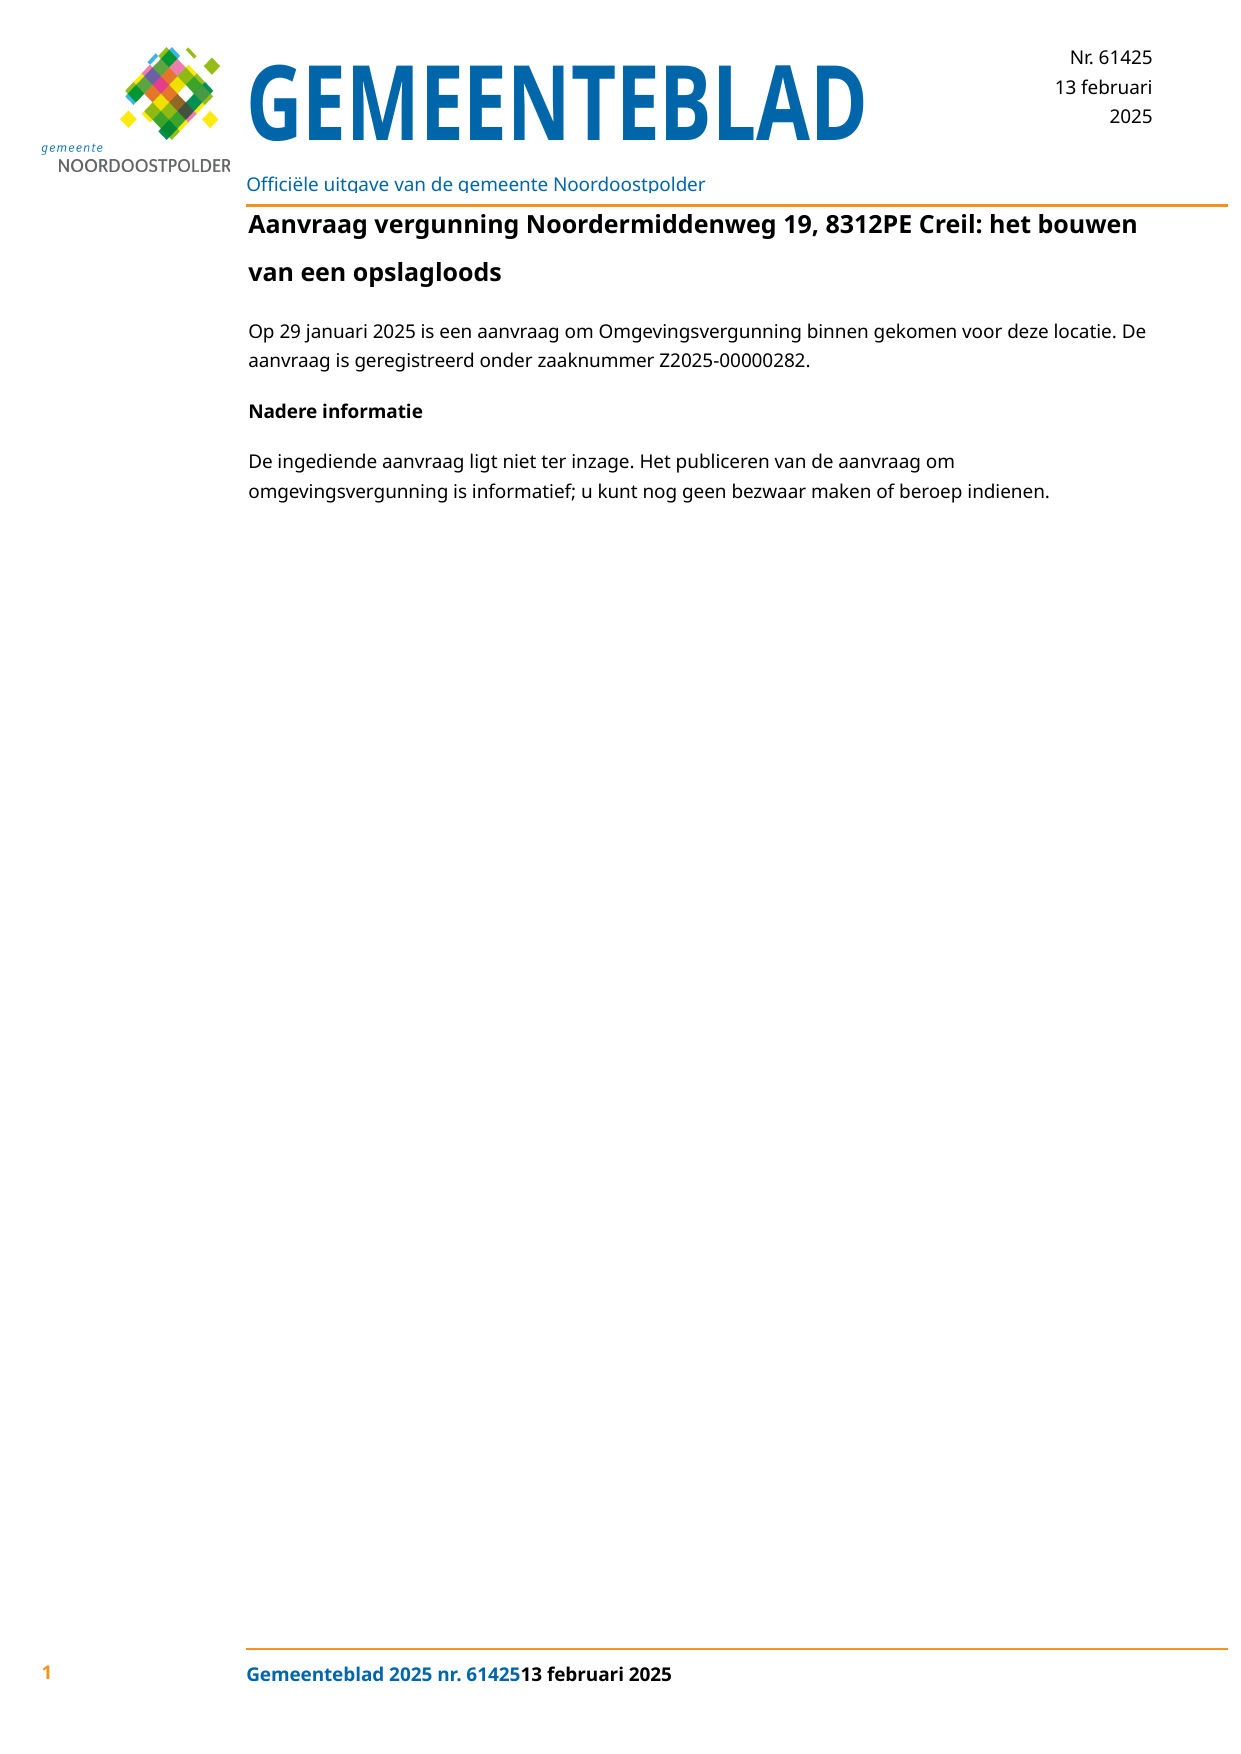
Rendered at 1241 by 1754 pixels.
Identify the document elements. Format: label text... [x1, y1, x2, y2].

picture [41, 47, 231, 172]
text Nadere informatie [248, 398, 1152, 424]
text De ingediende aanvraag ligt niet ter inzage. Het publiceren van de aanvraag om omgevingsvergunning is informatief; u kunt nog geen bezwaar maken of beroep indienen. [248, 448, 1152, 504]
text Op 29 januari 2025 is een aanvraag om Omgevingsvergunning binnen gekomen voor deze locatie. De aanvraag is geregistreerd onder zaaknummer Z2025-00000282. [248, 318, 1152, 373]
text Aanvraag vergunning Noordermiddenweg 19, 8312PE Creil: het bouwen van een opslagloods [248, 207, 1152, 288]
